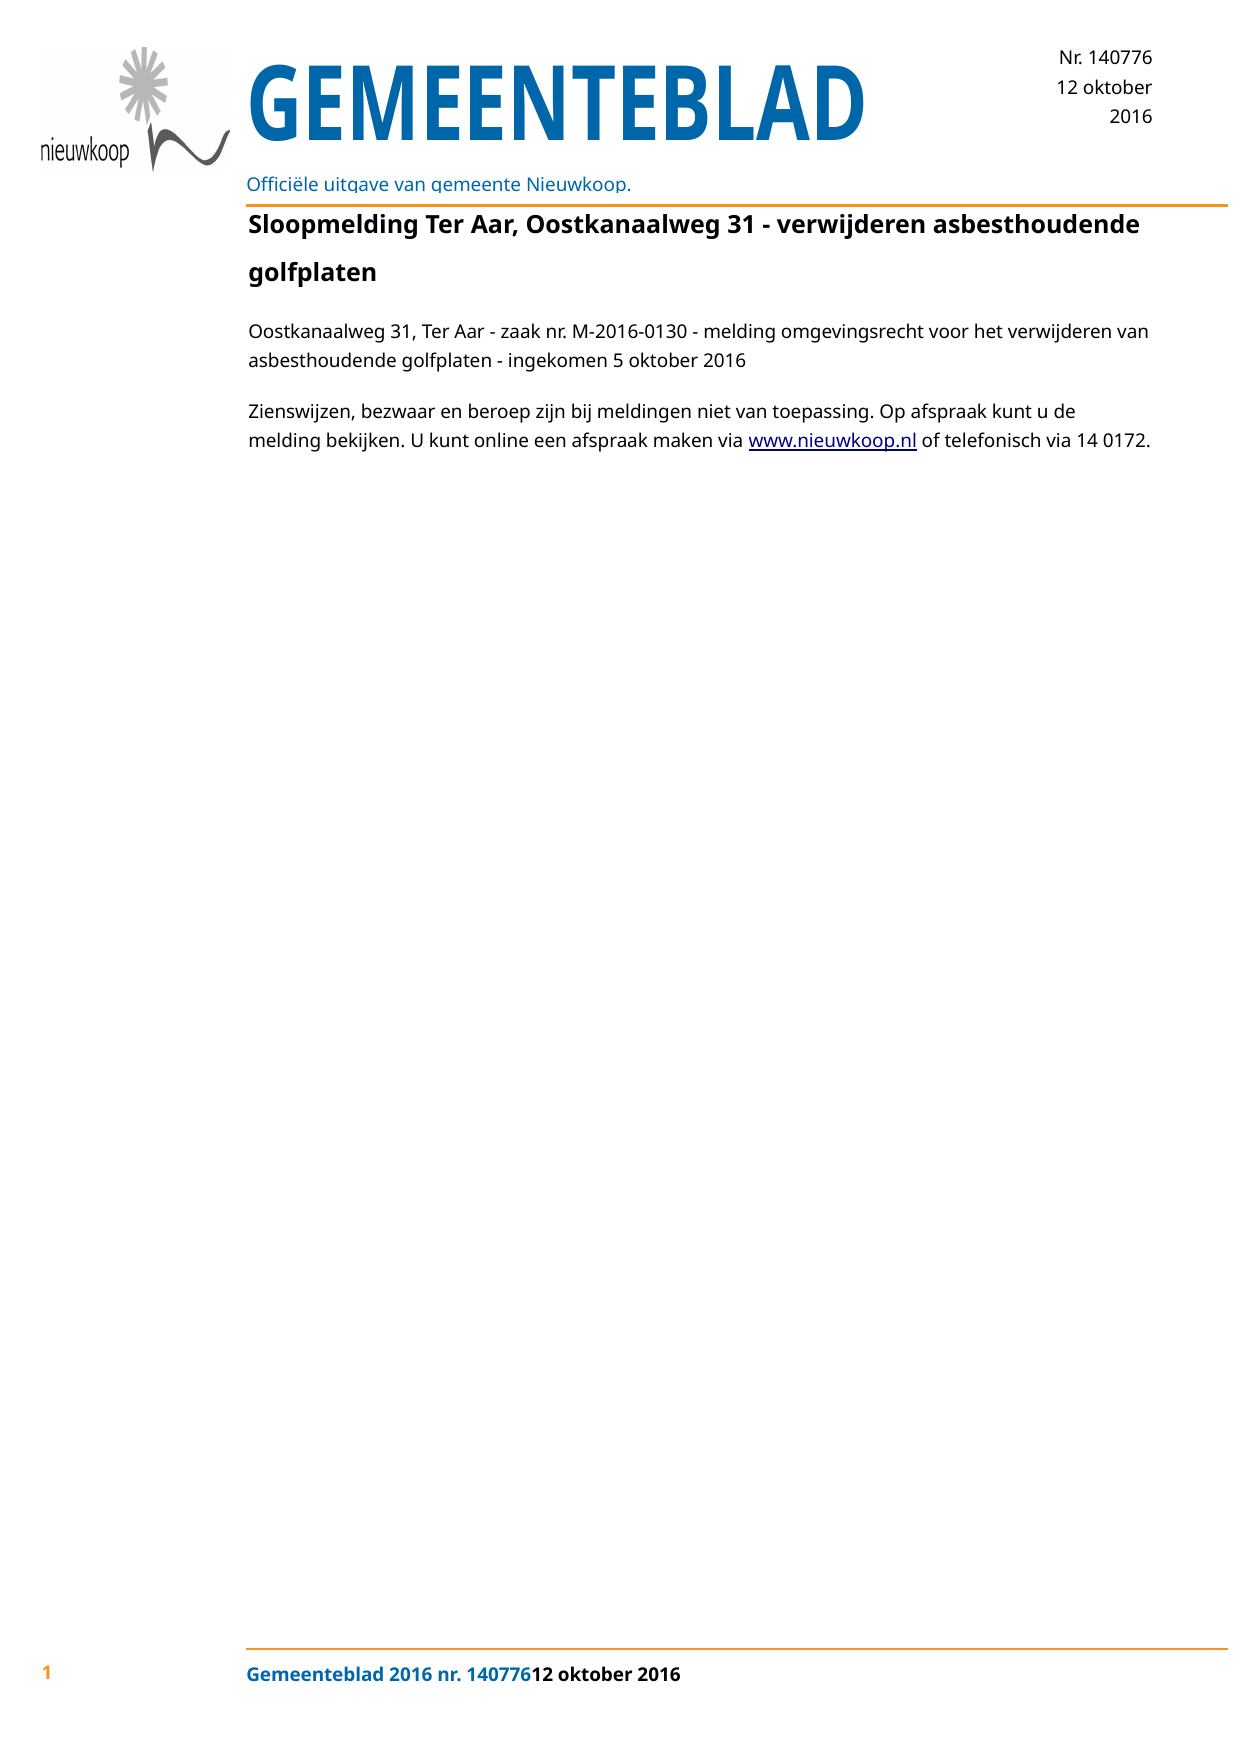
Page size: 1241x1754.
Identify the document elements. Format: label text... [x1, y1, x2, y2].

text Zienswijzen, bezwaar en beroep zijn bij meldingen niet van toepassing. Op afspraak kunt u de melding bekijken. U kunt online een afspraak maken via www.nieuwkoop.nl of telefonisch via 14 0172. [248, 398, 1152, 453]
text Oostkanaalweg 31, Ter Aar - zaak nr. M-2016-0130 - melding omgevingsrecht voor het verwijderen van asbesthoudende golfplaten - ingekomen 5 oktober 2016 [248, 318, 1152, 373]
text Sloopmelding Ter Aar, Oostkanaalweg 31 - verwijderen asbesthoudende golfplaten [248, 207, 1152, 288]
picture [41, 47, 231, 172]
